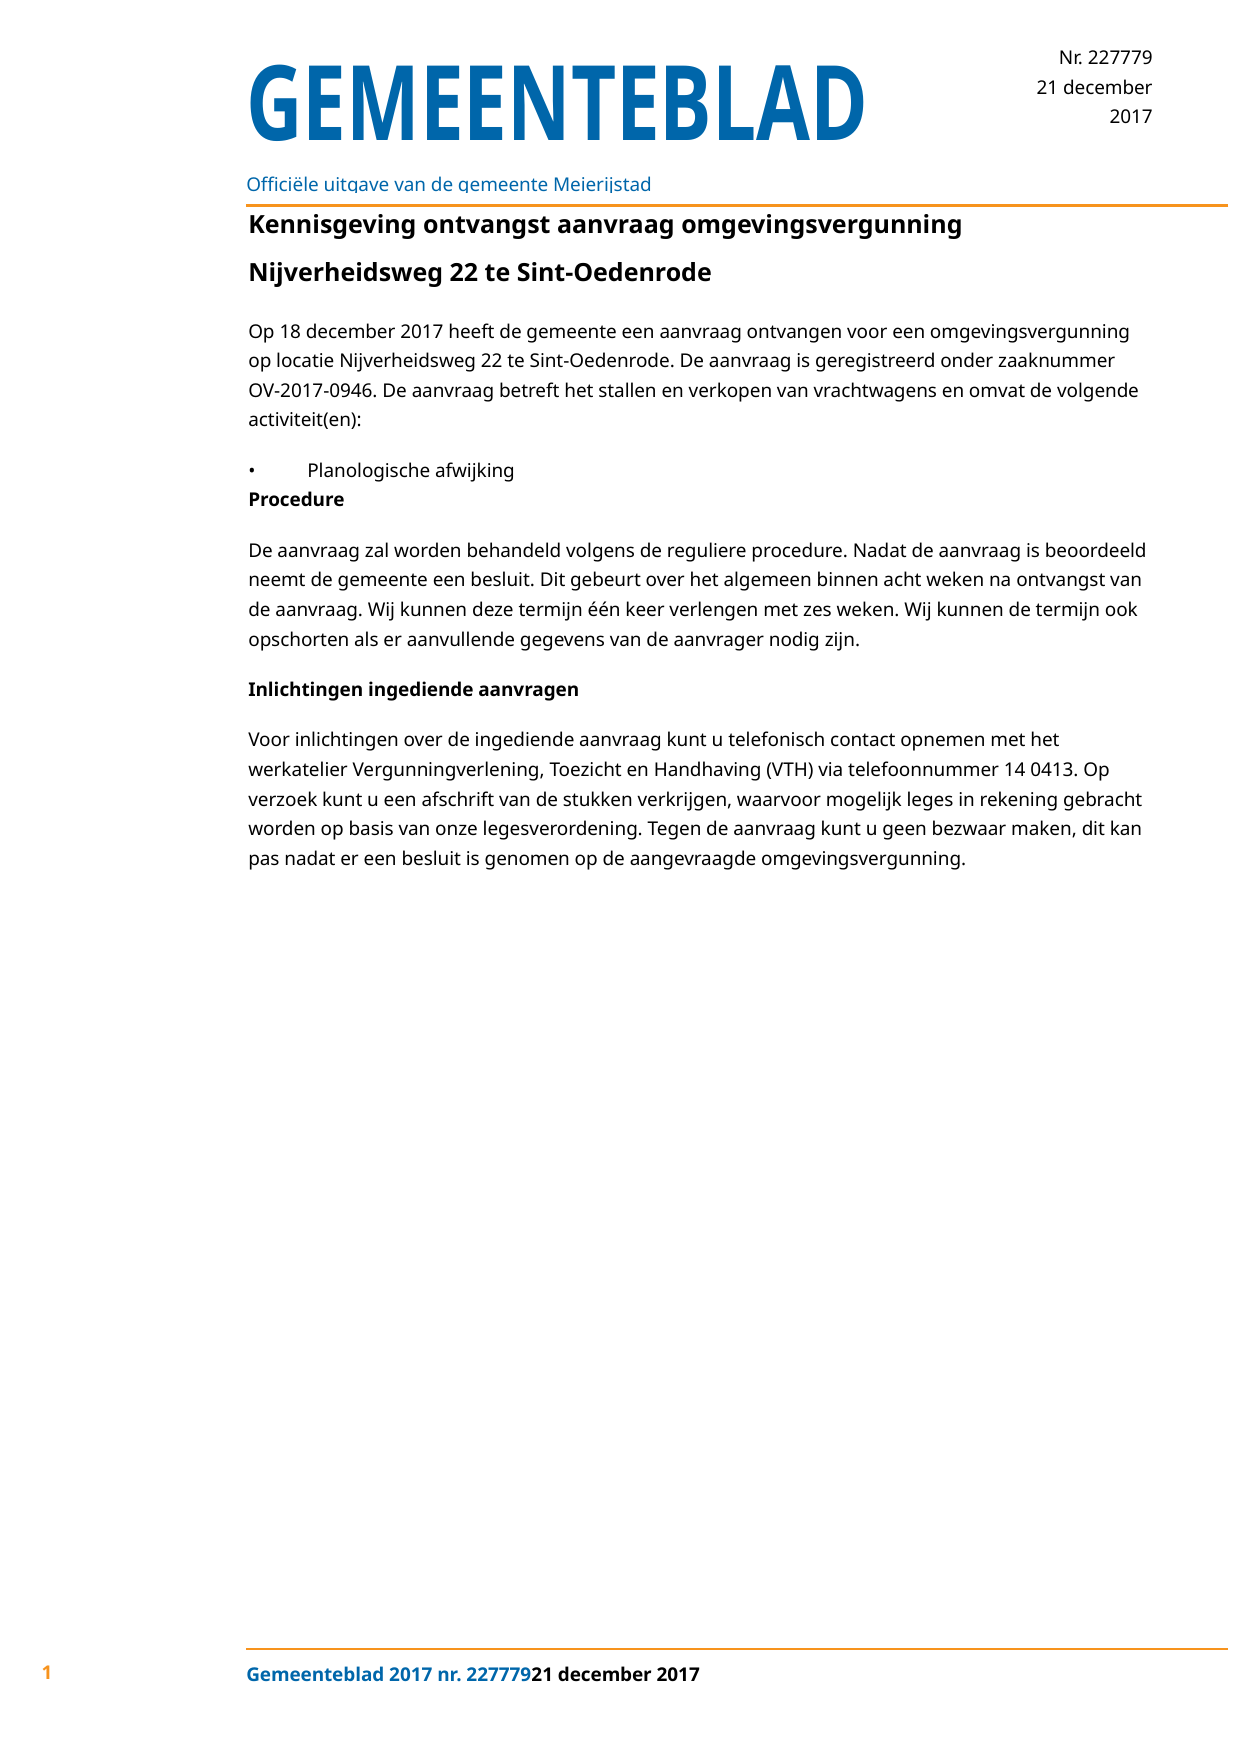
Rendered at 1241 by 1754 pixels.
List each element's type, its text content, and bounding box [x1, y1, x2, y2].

text Inlichtingen ingediende aanvragen [248, 676, 1152, 702]
text Procedure [248, 487, 1152, 512]
text De aanvraag zal worden behandeld volgens de reguliere procedure. Nadat de aanvraag is beoordeeld neemt de gemeente een besluit. Dit gebeurt over het algemeen binnen acht weken na ontvangst van de aanvraag. Wij kunnen deze termijn één keer verlengen met zes weken. Wij kunnen de termijn ook opschorten als er aanvullende gegevens van de aanvrager nodig zijn. [248, 537, 1152, 652]
text Op 18 december 2017 heeft de gemeente een aanvraag ontvangen voor een omgevingsvergunning op locatie Nijverheidsweg 22 te Sint-Oedenrode. De aanvraag is geregistreerd onder zaaknummer OV-2017-0946. De aanvraag betreft het stallen en verkopen van vrachtwagens en omvat de volgende activiteit(en): [248, 318, 1152, 432]
text Voor inlichtingen over de ingediende aanvraag kunt u telefonisch contact opnemen met het werkatelier Vergunningverlening, Toezicht en Handhaving (VTH) via telefoonnummer 14 0413. Op verzoek kunt u een afschrift van de stukken verkrijgen, waarvoor mogelijk leges in rekening gebracht worden op basis van onze legesverordening. Tegen de aanvraag kunt u geen bezwaar maken, dit kan pas nadat er een besluit is genomen op de aangevraagde omgevingsvergunning. [248, 727, 1152, 871]
picture [41, 47, 231, 172]
list Planologische afwijking [248, 457, 1152, 483]
text Kennisgeving ontvangst aanvraag omgevingsvergunning Nijverheidsweg 22 te Sint-Oedenrode [248, 207, 1152, 288]
